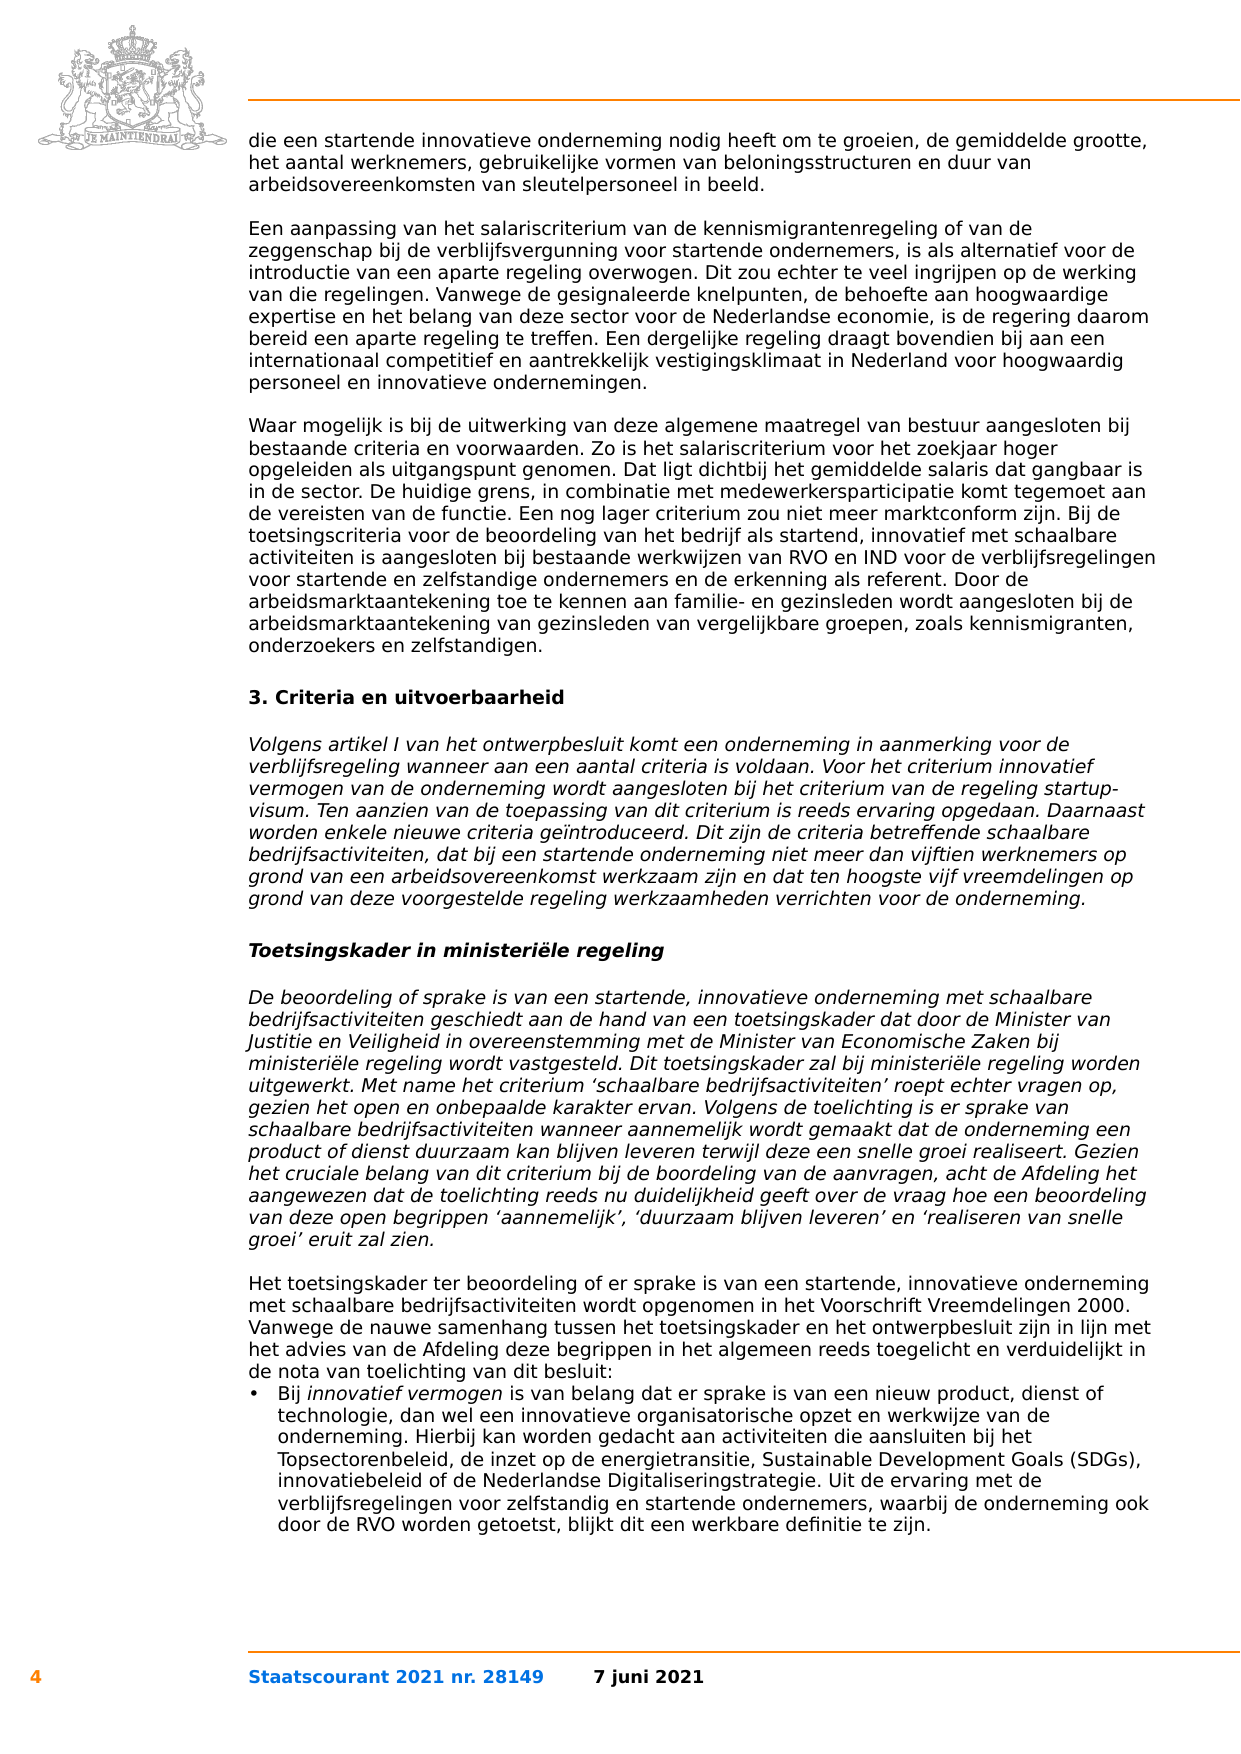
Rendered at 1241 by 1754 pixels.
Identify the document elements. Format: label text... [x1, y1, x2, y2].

text Volgens artikel I van het ontwerpbesluit komt een onderneming in aanmerking voor de verblijfsregeling wanneer aan een aantal criteria is voldaan. Voor het criterium innovatief vermogen van de onderneming wordt aangesloten bij het criterium van de regeling startup-visum. Ten aanzien van de toepassing van dit criterium is reeds ervaring opgedaan. Daarnaast worden enkele nieuwe criteria geïntroduceerd. Dit zijn de criteria betreffende schaalbare bedrijfsactiviteiten, dat bij een startende onderneming niet meer dan vijftien werknemers op grond van een arbeidsovereenkomst werkzaam zijn en dat ten hoogste vijf vreemdelingen op grond van deze voorgestelde regeling werkzaamheden verrichten voor de onderneming. [248, 734, 1163, 910]
picture [38, 25, 227, 150]
subtitle 3. Criteria en uitvoerbaarheid [248, 687, 1163, 709]
text Waar mogelijk is bij de uitwerking van deze algemene maatregel van bestuur aangesloten bij bestaande criteria en voorwaarden. Zo is het salariscriterium voor het zoekjaar hoger opgeleiden als uitgangspunt genomen. Dat ligt dichtbij het gemiddelde salaris dat gangbaar is in de sector. De huidige grens, in combinatie met medewerkersparticipatie komt tegemoet aan de vereisten van de functie. Een nog lager criterium zou niet meer marktconform zijn. Bij de toetsingscriteria voor de beoordeling van het bedrijf als startend, innovatief met schaalbare activiteiten is aangesloten bij bestaande werkwijzen van RVO en IND voor de verblijfsregelingen voor startende en zelfstandige ondernemers en de erkenning als referent. Door de arbeidsmarktaantekening toe te kennen aan familie- en gezinsleden wordt aangesloten bij de arbeidsmarktaantekening van gezinsleden van vergelijkbare groepen, zoals kennismigranten, onderzoekers en zelfstandigen. [248, 415, 1163, 657]
text Het toetsingskader ter beoordeling of er sprake is van een startende, innovatieve onderneming met schaalbare bedrijfsactiviteiten wordt opgenomen in het Voorschrift Vreemdelingen 2000. Vanwege de nauwe samenhang tussen het toetsingskader en het ontwerpbesluit zijn in lijn met het advies van de Afdeling deze begrippen in het algemeen reeds toegelicht en verduidelijkt in de nota van toelichting van dit besluit: [248, 1273, 1163, 1382]
subtitle Toetsingskader in ministeriële regeling [248, 940, 1163, 962]
text die een startende innovatieve onderneming nodig heeft om te groeien, de gemiddelde grootte, het aantal werknemers, gebruikelijke vormen van beloningsstructuren en duur van arbeidsovereenkomsten van sleutelpersoneel in beeld. [248, 130, 1163, 196]
text Een aanpassing van het salariscriterium van de kennismigrantenregeling of van de zeggenschap bij de verblijfsvergunning voor startende ondernemers, is als alternatief voor de introductie van een aparte regeling overwogen. Dit zou echter te veel ingrijpen op de werking van die regelingen. Vanwege de gesignaleerde knelpunten, de behoefte aan hoogwaardige expertise en het belang van deze sector voor de Nederlandse economie, is de regering daarom bereid een aparte regeling te treffen. Een dergelijke regeling draagt bovendien bij aan een internationaal competitief en aantrekkelijk vestigingsklimaat in Nederland voor hoogwaardig personeel en innovatieve ondernemingen. [248, 218, 1163, 393]
text • Bij innovatief vermogen is van belang dat er sprake is van een nieuw product, dienst of technologie, dan wel een innovatieve organisatorische opzet en werkwijze van de onderneming. Hierbij kan worden gedacht aan activiteiten die aansluiten bij het Topsectorenbeleid, de inzet op de energietransitie, Sustainable Development Goals (SDGs), innovatiebeleid of de Nederlandse Digitaliseringstrategie. Uit de ervaring met de verblijfsregelingen voor zelfstandig en startende ondernemers, waarbij de onderneming ook door de RVO worden getoetst, blijkt dit een werkbare definitie te zijn. [248, 1382, 1163, 1536]
text De beoordeling of sprake is van een startende, innovatieve onderneming met schaalbare bedrijfsactiviteiten geschiedt aan de hand van een toetsingskader dat door de Minister van Justitie en Veiligheid in overeenstemming met de Minister van Economische Zaken bij ministeriële regeling wordt vastgesteld. Dit toetsingskader zal bij ministeriële regeling worden uitgewerkt. Met name het criterium ‘schaalbare bedrijfsactiviteiten’ roept echter vragen op, gezien het open en onbepaalde karakter ervan. Volgens de toelichting is er sprake van schaalbare bedrijfsactiviteiten wanneer aannemelijk wordt gemaakt dat de onderneming een product of dienst duurzaam kan blijven leveren terwijl deze een snelle groei realiseert. Gezien het cruciale belang van dit criterium bij de boordeling van de aanvragen, acht de Afdeling het aangewezen dat de toelichting reeds nu duidelijkheid geeft over de vraag hoe een beoordeling van deze open begrippen ‘aannemelijk’, ‘duurzaam blijven leveren’ en ‘realiseren van snelle groei’ eruit zal zien. [248, 987, 1163, 1251]
